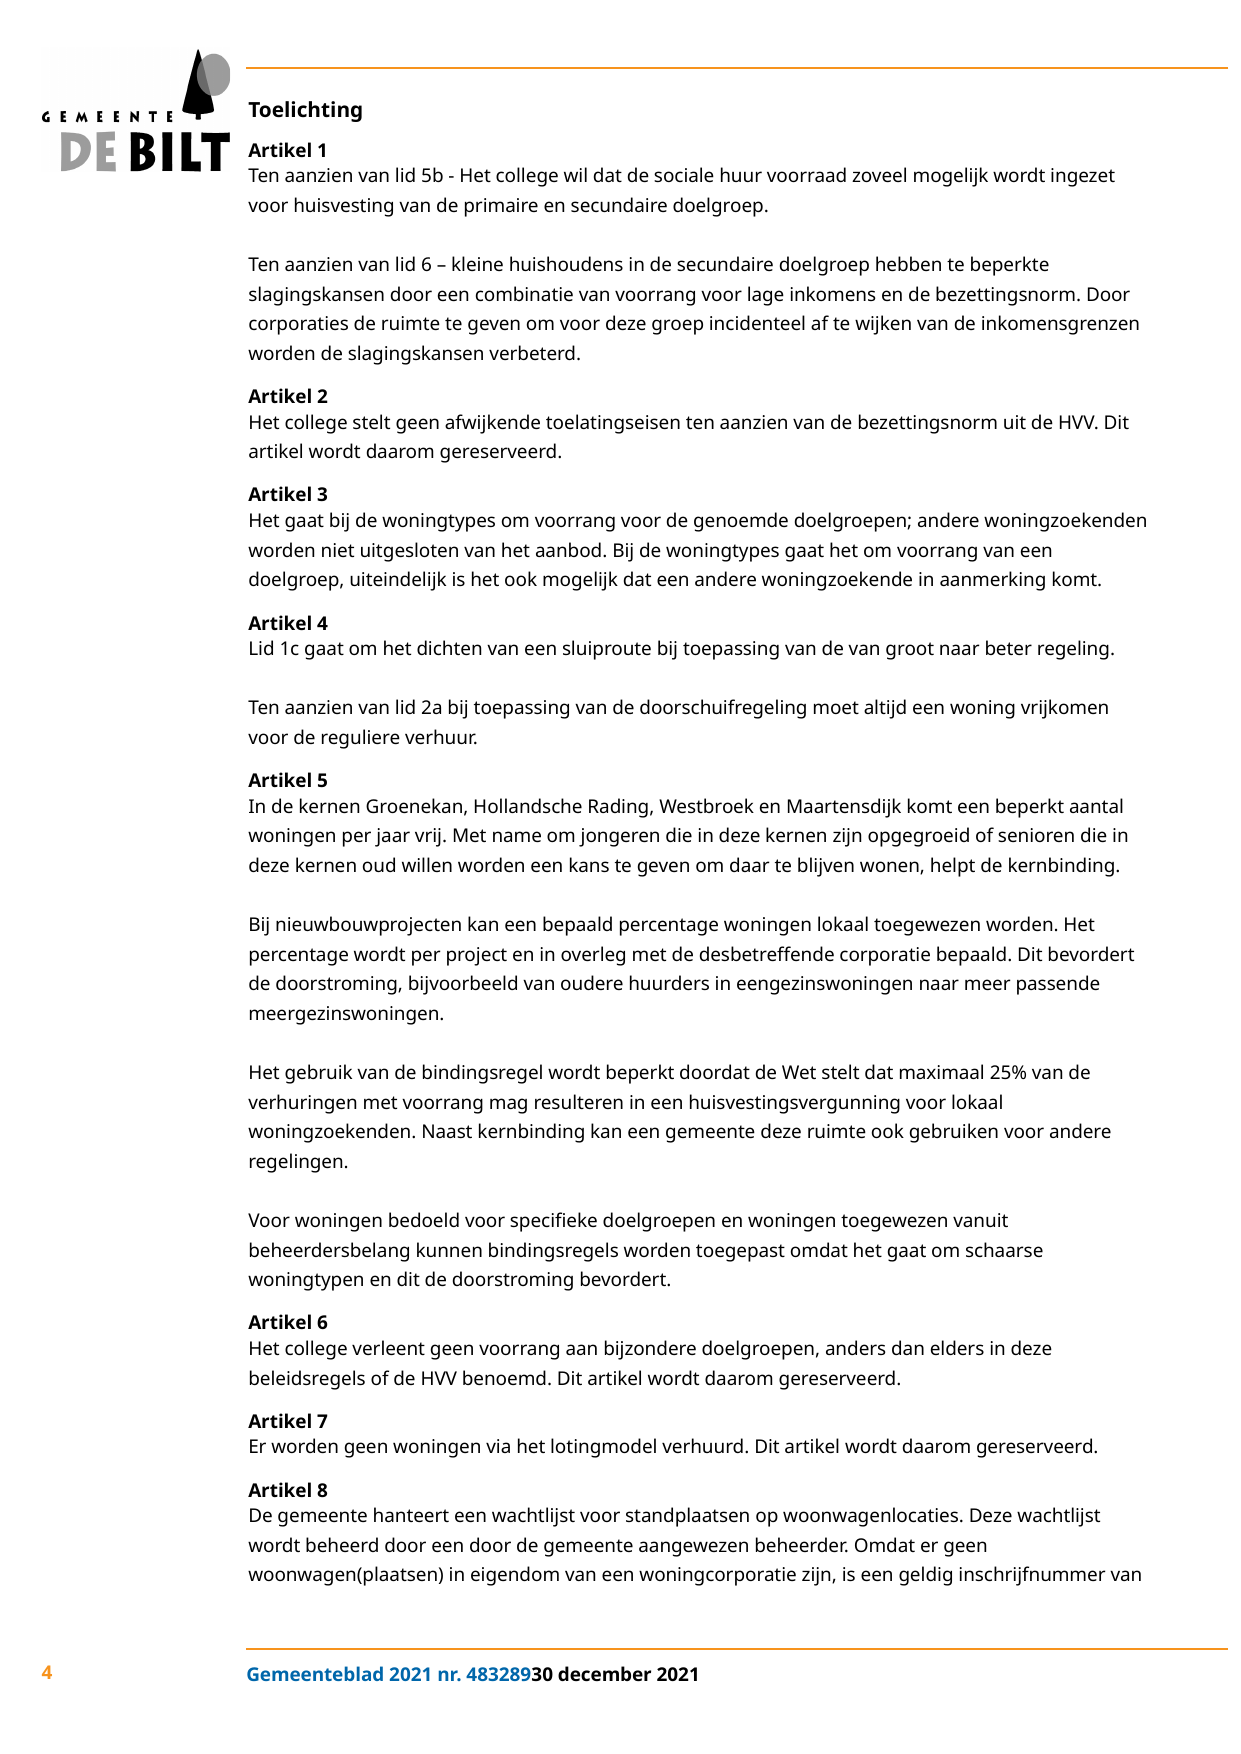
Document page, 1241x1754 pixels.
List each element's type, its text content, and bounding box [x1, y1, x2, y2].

text Artikel 7 [248, 1408, 1152, 1434]
text Lid 1c gaat om het dichten van een sluiproute bij toepassing van de van groot naar beter regeling. [248, 635, 1152, 661]
text Het gaat bij de woningtypes om voorrang voor de genoemde doelgroepen; andere woningzoekenden worden niet uitgesloten van het aanbod. Bij de woningtypes gaat het om voorrang van een doelgroep, uiteindelijk is het ook mogelijk dat een andere woningzoekende in aanmerking komt. [248, 507, 1152, 592]
text Het college stelt geen afwijkende toelatingseisen ten aanzien van de bezettingsnorm uit de HVV. Dit artikel wordt daarom gereserveerd. [248, 409, 1152, 464]
text Het gebruik van de bindingsregel wordt beperkt doordat de Wet stelt dat maximaal 25% van de verhuringen met voorrang mag resulteren in een huisvestingsvergunning voor lokaal woningzoekenden. Naast kernbinding kan een gemeente deze ruimte ook gebruiken voor andere regelingen. [248, 1059, 1152, 1174]
text Artikel 2 [248, 383, 1152, 409]
picture [41, 47, 231, 172]
text Ten aanzien van lid 5b - Het college wil dat de sociale huur voorraad zoveel mogelijk wordt ingezet voor huisvesting van de primaire en secundaire doelgroep. [248, 163, 1152, 218]
text Ten aanzien van lid 2a bij toepassing van de doorschuifregeling moet altijd een woning vrijkomen voor de reguliere verhuur. [248, 694, 1152, 750]
text Voor woningen bedoeld voor specifieke doelgroepen en woningen toegewezen vanuit beheerdersbelang kunnen bindingsregels worden toegepast omdat het gaat om schaarse woningtypen en dit de doorstroming bevordert. [248, 1207, 1152, 1292]
text Artikel 6 [248, 1309, 1152, 1335]
text Artikel 4 [248, 610, 1152, 635]
text Artikel 8 [248, 1477, 1152, 1502]
text Toelichting [248, 95, 1152, 123]
text De gemeente hanteert een wachtlijst voor standplaatsen op woonwagenlocaties. Deze wachtlijst wordt beheerd door een door de gemeente aangewezen beheerder. Omdat er geen woonwagen(plaatsen) in eigendom van een woningcorporatie zijn, is een geldig inschrijfnummer van [248, 1502, 1152, 1587]
text Er worden geen woningen via het lotingmodel verhuurd. Dit artikel wordt daarom gereserveerd. [248, 1434, 1152, 1459]
text Artikel 3 [248, 482, 1152, 507]
text Bij nieuwbouwprojecten kan een bepaald percentage woningen lokaal toegewezen worden. Het percentage wordt per project en in overleg met de desbetreffende corporatie bepaald. Dit bevordert de doorstroming, bijvoorbeeld van oudere huurders in eengezinswoningen naar meer passende meergezinswoningen. [248, 911, 1152, 1026]
text Ten aanzien van lid 6 – kleine huishoudens in de secundaire doelgroep hebben te beperkte slagingskansen door een combinatie van voorrang voor lage inkomens en de bezettingsnorm. Door corporaties de ruimte te geven om voor deze groep incidenteel af te wijken van de inkomensgrenzen worden de slagingskansen verbeterd. [248, 251, 1152, 366]
text Artikel 1 [248, 137, 1152, 163]
text Het college verleent geen voorrang aan bijzondere doelgroepen, anders dan elders in deze beleidsregels of de HVV benoemd. Dit artikel wordt daarom gereserveerd. [248, 1335, 1152, 1391]
text Artikel 5 [248, 767, 1152, 793]
text In de kernen Groenekan, Hollandsche Rading, Westbroek en Maartensdijk komt een beperkt aantal woningen per jaar vrij. Met name om jongeren die in deze kernen zijn opgegroeid of senioren die in deze kernen oud willen worden een kans te geven om daar te blijven wonen, helpt de kernbinding. [248, 793, 1152, 878]
